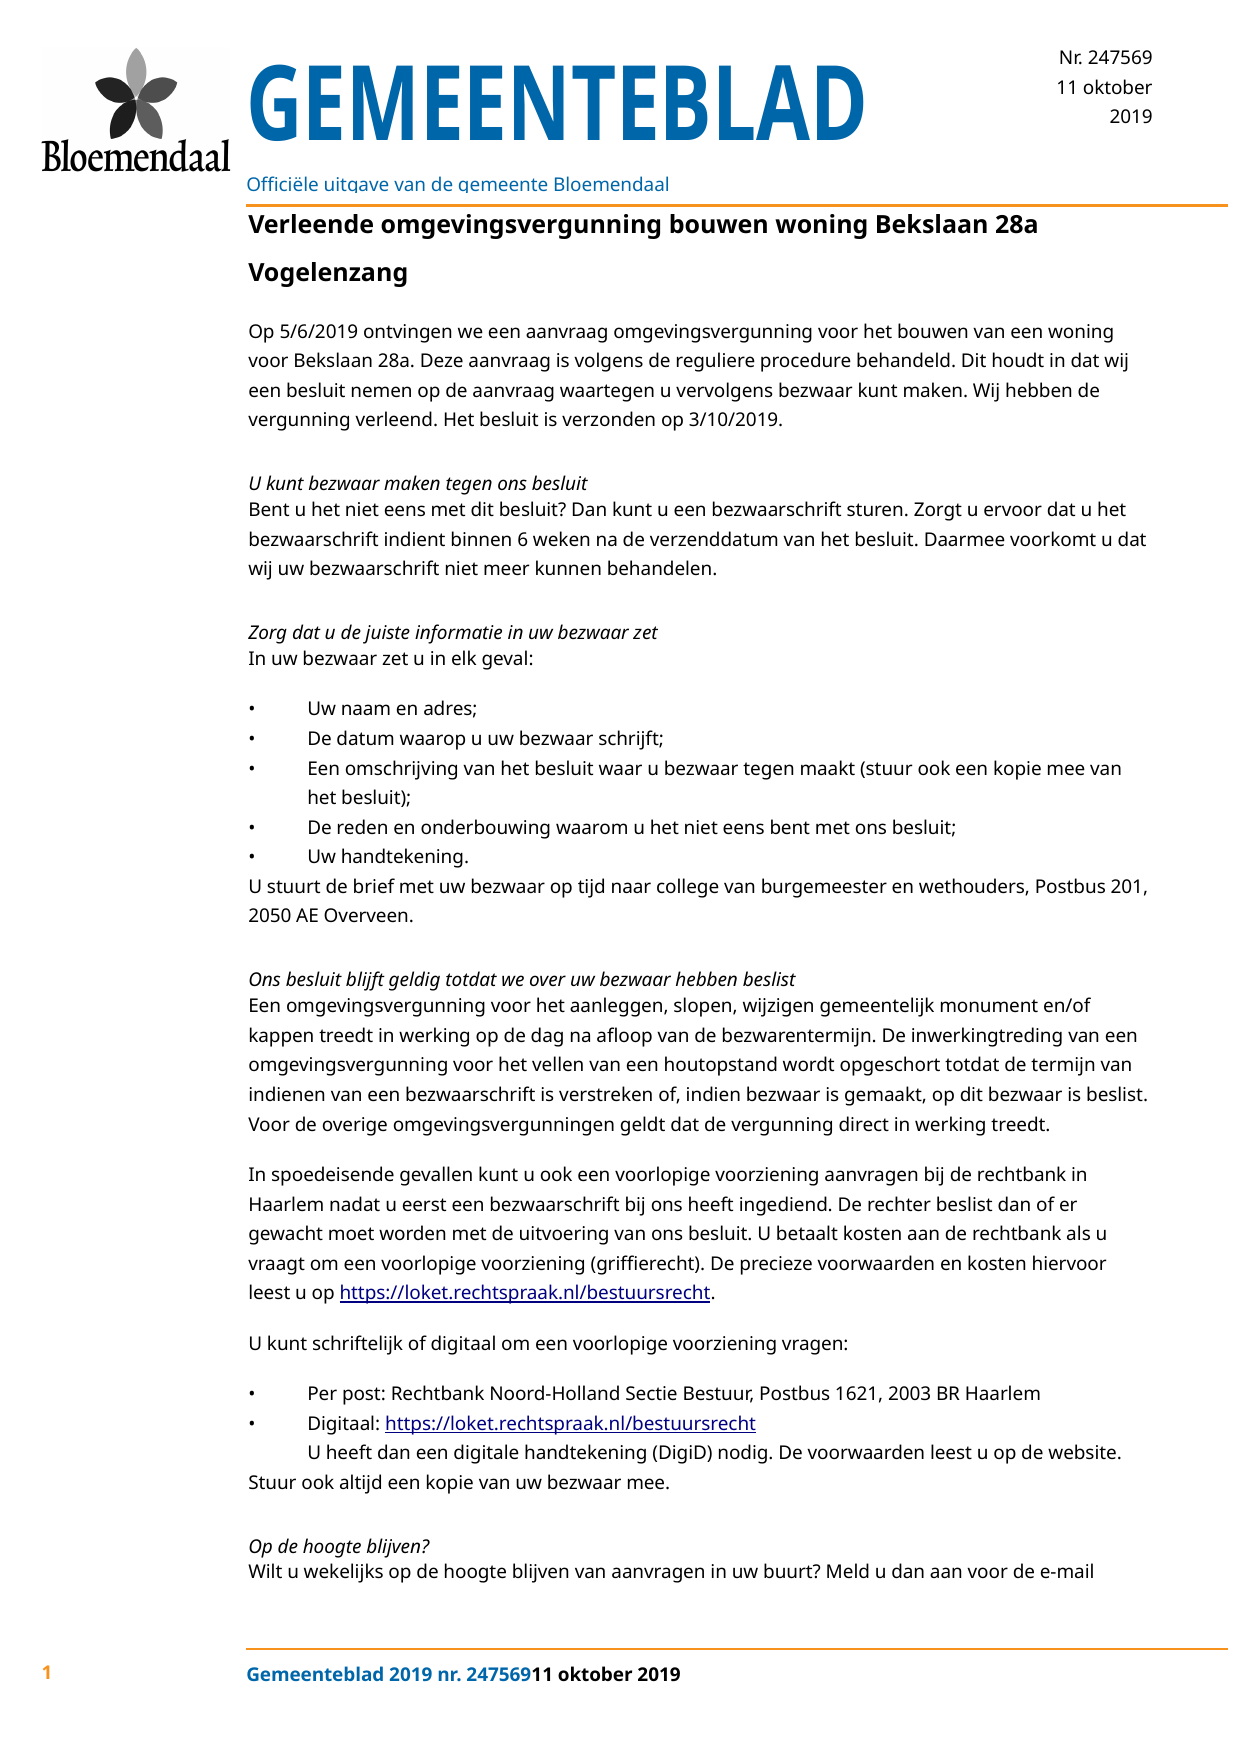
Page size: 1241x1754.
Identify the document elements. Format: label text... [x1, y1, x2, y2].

text In spoedeisende gevallen kunt u ook een voorlopige voorziening aanvragen bij de rechtbank in Haarlem nadat u eerst een bezwaarschrift bij ons heeft ingediend. De rechter beslist dan of er gewacht moet worden met de uitvoering van ons besluit. U betaalt kosten aan de rechtbank als u vraagt om een voorlopige voorziening (griffierecht). De precieze voorwaarden en kosten hiervoor leest u op https://loket.rechtspraak.nl/bestuursrecht. [248, 1161, 1152, 1305]
list Per post: Rechtbank Noord-Holland Sectie Bestuur, Postbus 1621, 2003 BR Haarlem [248, 1380, 1152, 1406]
list Digitaal: https://loket.rechtspraak.nl/bestuursrecht [248, 1410, 1152, 1436]
list De datum waarop u uw bezwaar schrijft; [248, 725, 1152, 751]
text Stuur ook altijd een kopie van uw bezwaar mee. [248, 1469, 1152, 1495]
text U kunt schriftelijk of digitaal om een voorlopige voorziening vragen: [248, 1330, 1152, 1356]
list Uw naam en adres; [248, 696, 1152, 721]
text Wilt u wekelijks op de hoogte blijven van aanvragen in uw buurt? Meld u dan aan voor de e-mail [248, 1559, 1152, 1584]
text Op 5/6/2019 ontvingen we een aanvraag omgevingsvergunning voor het bouwen van een woning voor Bekslaan 28a. Deze aanvraag is volgens de reguliere procedure behandeld. Dit houdt in dat wij een besluit nemen op de aanvraag waartegen u vervolgens bezwaar kunt maken. Wij hebben de vergunning verleend. Het besluit is verzonden op 3/10/2019. [248, 318, 1152, 432]
list De reden en onderbouwing waarom u het niet eens bent met ons besluit; [248, 814, 1152, 840]
text Een omgevingsvergunning voor het aanleggen, slopen, wijzigen gemeentelijk monument en/of kappen treedt in werking op de dag na afloop van de bezwarentermijn. De inwerkingtreding van een omgevingsvergunning voor het vellen van een houtopstand wordt opgeschort totdat de termijn van indienen van een bezwaarschrift is verstreken of, indien bezwaar is gemaakt, op dit bezwaar is beslist. Voor de overige omgevingsvergunningen geldt dat de vergunning direct in werking treedt. [248, 992, 1152, 1136]
text Ons besluit blijft geldig totdat we over uw bezwaar hebben beslist [248, 967, 1152, 992]
list U heeft dan een digitale handtekening (DigiD) nodig. De voorwaarden leest u op de website. [248, 1439, 1152, 1465]
text Op de hoogte blijven? [248, 1533, 1152, 1559]
text Zorg dat u de juiste informatie in uw bezwaar zet [248, 619, 1152, 645]
text Verleende omgevingsvergunning bouwen woning Bekslaan 28a Vogelenzang [248, 207, 1152, 288]
text Bent u het niet eens met dit besluit? Dan kunt u een bezwaarschrift sturen. Zorgt u ervoor dat u het bezwaarschrift indient binnen 6 weken na de verzenddatum van het besluit. Daarmee voorkomt u dat wij uw bezwaarschrift niet meer kunnen behandelen. [248, 496, 1152, 581]
text U stuurt de brief met uw bezwaar op tijd naar college van burgemeester en wethouders, Postbus 201, 2050 AE Overveen. [248, 873, 1152, 928]
picture [41, 47, 231, 172]
text In uw bezwaar zet u in elk geval: [248, 645, 1152, 671]
list Uw handtekening. [248, 843, 1152, 869]
list Een omschrijving van het besluit waar u bezwaar tegen maakt (stuur ook een kopie mee van het besluit); [248, 755, 1152, 810]
text U kunt bezwaar maken tegen ons besluit [248, 471, 1152, 496]
